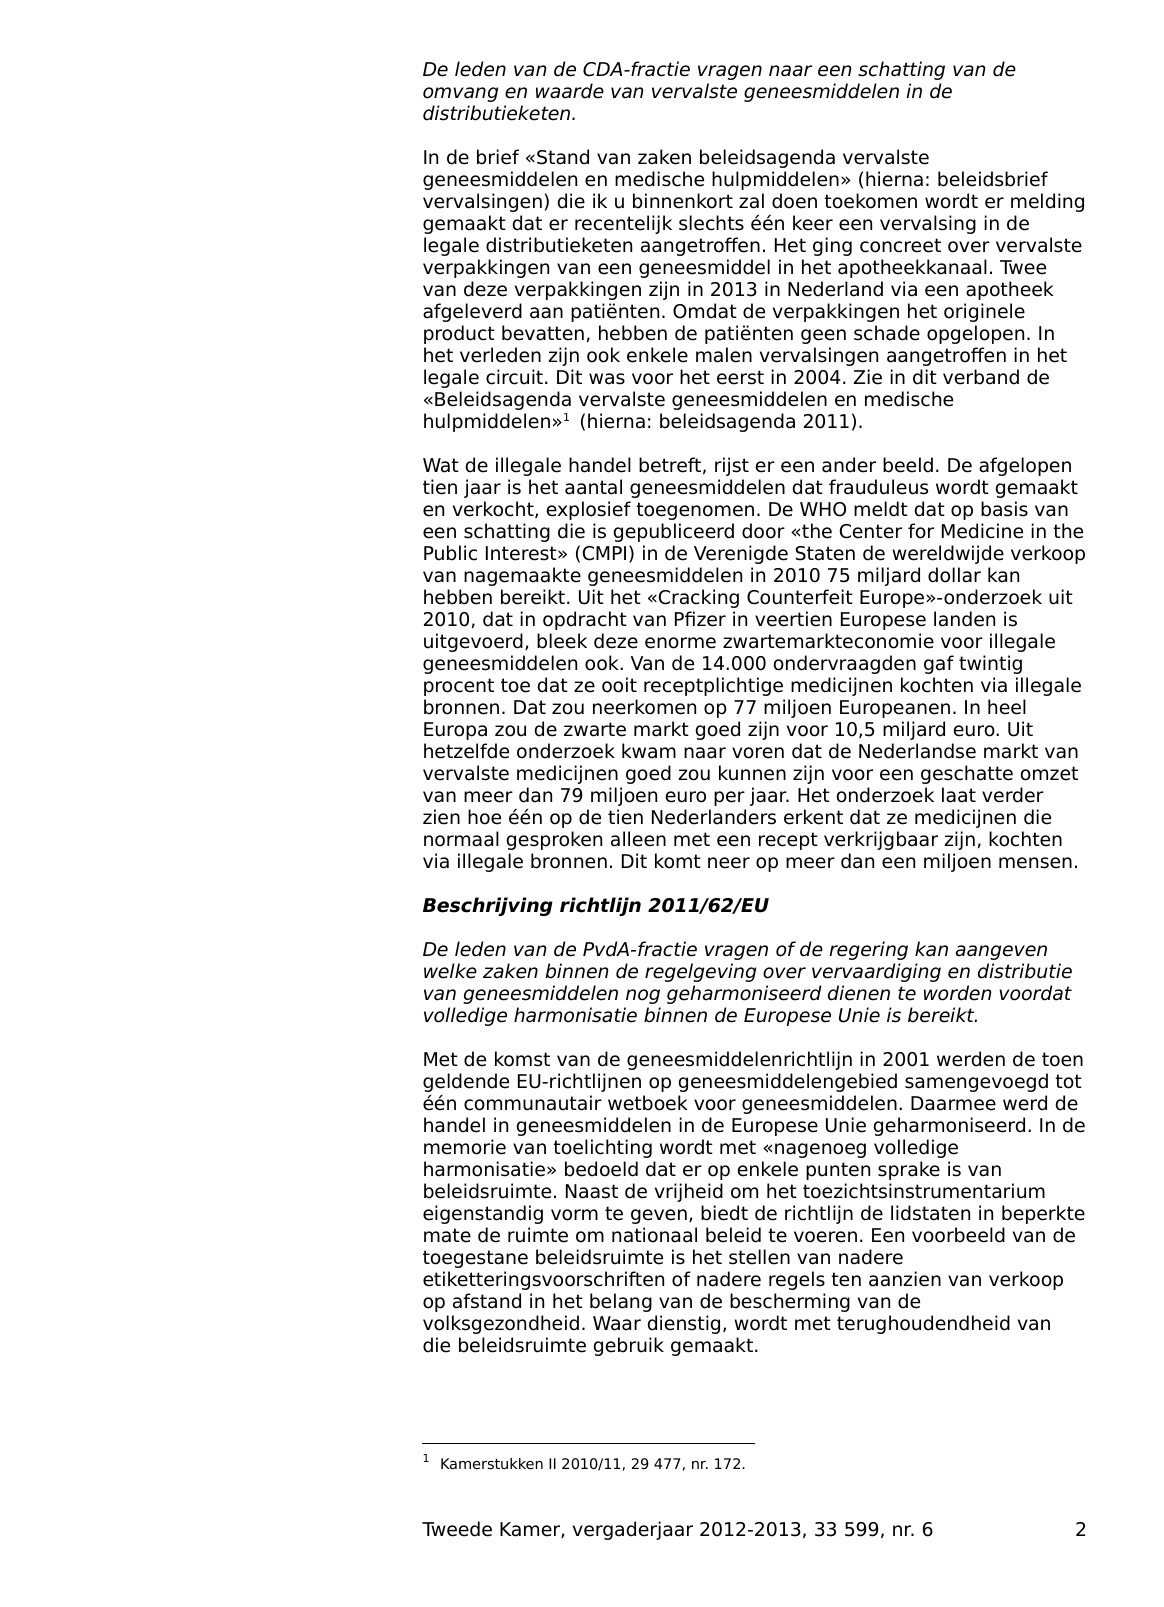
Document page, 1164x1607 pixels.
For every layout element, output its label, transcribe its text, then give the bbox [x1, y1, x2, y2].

text Wat de illegale handel betreft, rijst er een ander beeld. De afgelopen tien jaar is het aantal geneesmiddelen dat frauduleus wordt gemaakt en verkocht, explosief toegenomen. De WHO meldt dat op basis van een schatting die is gepubliceerd door «the Center for Medicine in the Public Interest» (CMPI) in de Verenigde Staten de wereldwijde verkoop van nagemaakte geneesmiddelen in 2010 75 miljard dollar kan hebben bereikt. Uit het «Cracking Counterfeit Europe»-onderzoek uit 2010, dat in opdracht van Pfizer in veertien Europese landen is uitgevoerd, bleek deze enorme zwartemarkteconomie voor illegale geneesmiddelen ook. Van de 14.000 ondervraagden gaf twintig procent toe dat ze ooit receptplichtige medicijnen kochten via illegale bronnen. Dat zou neerkomen op 77 miljoen Europeanen. In heel Europa zou de zwarte markt goed zijn voor 10,5 miljard euro. Uit hetzelfde onderzoek kwam naar voren dat de Nederlandse markt van vervalste medicijnen goed zou kunnen zijn voor een geschatte omzet van meer dan 79 miljoen euro per jaar. Het onderzoek laat verder zien hoe één op de tien Nederlanders erkent dat ze medicijnen die normaal gesproken alleen met een recept verkrijgbaar zijn, kochten via illegale bronnen. Dit komt neer op meer dan een miljoen mensen. [422, 455, 1087, 873]
text In de brief «Stand van zaken beleidsagenda vervalste geneesmiddelen en medische hulpmiddelen» (hierna: beleidsbrief vervalsingen) die ik u binnenkort zal doen toekomen wordt er melding gemaakt dat er recentelijk slechts één keer een vervalsing in de legale distributieketen aangetroffen. Het ging concreet over vervalste verpakkingen van een geneesmiddel in het apotheekkanaal. Twee van deze verpakkingen zijn in 2013 in Nederland via een apotheek afgeleverd aan patiënten. Omdat de verpakkingen het originele product bevatten, hebben de patiënten geen schade opgelopen. In het verleden zijn ook enkele malen vervalsingen aangetroffen in het legale circuit. Dit was voor het eerst in 2004. Zie in dit verband de «Beleidsagenda vervalste geneesmiddelen en medische hulpmiddelen» (hierna: beleidsagenda 2011). [422, 147, 1087, 433]
text De leden van de PvdA-fractie vragen of de regering kan aangeven welke zaken binnen de regelgeving over vervaardiging en distributie van geneesmiddelen nog geharmoniseerd dienen te worden voordat volledige harmonisatie binnen de Europese Unie is bereikt. [422, 939, 1087, 1027]
text Kamerstukken II 2010/11, 29 477, nr. 172. [422, 1452, 1087, 1474]
text De leden van de CDA-fractie vragen naar een schatting van de omvang en waarde van vervalste geneesmiddelen in de distributieketen. [422, 59, 1087, 125]
text Met de komst van de geneesmiddelenrichtlijn in 2001 werden de toen geldende EU-richtlijnen op geneesmiddelengebied samengevoegd tot één communautair wetboek voor geneesmiddelen. Daarmee werd de handel in geneesmiddelen in de Europese Unie geharmoniseerd. In de memorie van toelichting wordt met «nagenoeg volledige harmonisatie» bedoeld dat er op enkele punten sprake is van beleidsruimte. Naast de vrijheid om het toezichtsinstrumentarium eigenstandig vorm te geven, biedt de richtlijn de lidstaten in beperkte mate de ruimte om nationaal beleid te voeren. Een voorbeeld van de toegestane beleidsruimte is het stellen van nadere etiketteringsvoorschriften of nadere regels ten aanzien van verkoop op afstand in het belang van de bescherming van de volksgezondheid. Waar dienstig, wordt met terughoudendheid van die beleidsruimte gebruik gemaakt. [422, 1049, 1087, 1357]
subtitle Beschrijving richtlijn 2011/62/EU [422, 895, 1087, 917]
